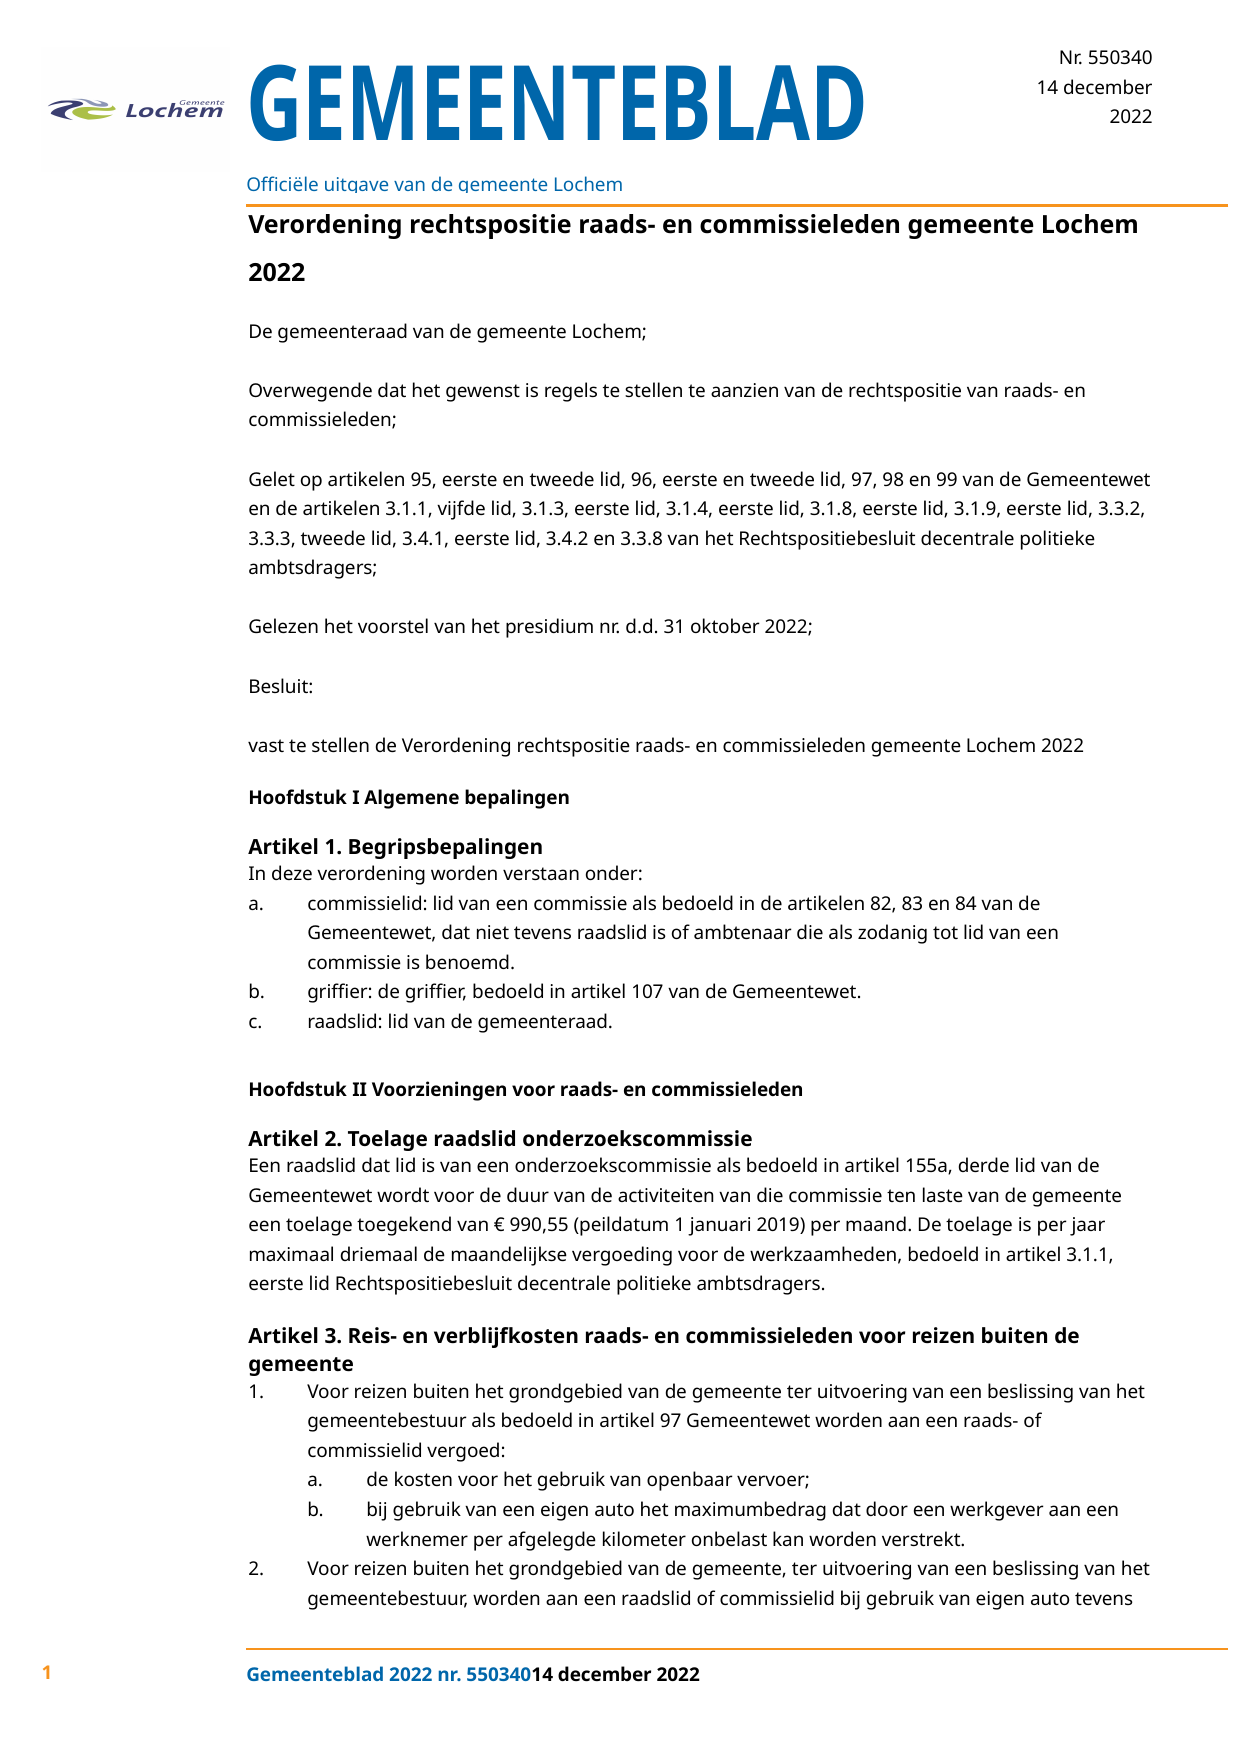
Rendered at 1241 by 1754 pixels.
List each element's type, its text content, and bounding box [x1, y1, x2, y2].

text Artikel 3. Reis- en verblijfkosten raads- en commissieleden voor reizen buiten de gemeente [248, 1321, 1152, 1378]
text Artikel 2. Toelage raadslid onderzoekscommissie [248, 1124, 1152, 1152]
list commissielid: lid van een commissie als bedoeld in de artikelen 82, 83 en 84 van de Gemeentewet, dat niet tevens raadslid is of ambtenaar die als zodanig tot lid van een commissie is benoemd. [248, 890, 1152, 975]
text Hoofdstuk II Voorzieningen voor raads- en commissieleden [248, 1074, 1152, 1103]
text Een raadslid dat lid is van een onderzoekscommissie als bedoeld in artikel 155a, derde lid van de Gemeentewet wordt voor de duur van de activiteiten van die commissie ten laste van de gemeente een toelage toegekend van € 990,55 (peildatum 1 januari 2019) per maand. De toelage is per jaar maximaal driemaal de maandelijkse vergoeding voor de werkzaamheden, bedoeld in artikel 3.1.1, eerste lid Rechtspositiebesluit decentrale politieke ambtsdragers. [248, 1152, 1152, 1296]
picture [41, 47, 231, 172]
list raadslid: lid van de gemeenteraad. [248, 1008, 1152, 1034]
text Overwegende dat het gewenst is regels te stellen te aanzien van de rechtspositie van raads- en commissieleden; [248, 377, 1152, 432]
list griffier: de griffier, bedoeld in artikel 107 van de Gemeentewet. [248, 978, 1152, 1004]
list bij gebruik van een eigen auto het maximumbedrag dat door een werkgever aan een werknemer per afgelegde kilometer onbelast kan worden verstrekt. [307, 1496, 1152, 1552]
list Voor reizen buiten het grondgebied van de gemeente, ter uitvoering van een beslissing van het gemeentebestuur, worden aan een raadslid of commissielid bij gebruik van eigen auto tevens [248, 1555, 1152, 1611]
text Artikel 1. Begripsbepalingen [248, 832, 1152, 860]
text Gelezen het voorstel van het presidium nr. d.d. 31 oktober 2022; [248, 614, 1152, 639]
text Besluit: [248, 673, 1152, 699]
text vast te stellen de Verordening rechtspositie raads- en commissieleden gemeente Lochem 2022 [248, 732, 1152, 758]
text Gelet op artikelen 95, eerste en tweede lid, 96, eerste en tweede lid, 97, 98 en 99 van de Gemeentewet en de artikelen 3.1.1, vijfde lid, 3.1.3, eerste lid, 3.1.4, eerste lid, 3.1.8, eerste lid, 3.1.9, eerste lid, 3.3.2, 3.3.3, tweede lid, 3.4.1, eerste lid, 3.4.2 en 3.3.8 van het Rechtspositiebesluit decentrale politieke ambtsdragers; [248, 466, 1152, 580]
text Hoofdstuk I Algemene bepalingen [248, 782, 1152, 811]
list de kosten voor het gebruik van openbaar vervoer; [307, 1467, 1152, 1492]
text Verordening rechtspositie raads- en commissieleden gemeente Lochem 2022 [248, 207, 1152, 288]
text In deze verordening worden verstaan onder: [248, 860, 1152, 886]
text De gemeenteraad van de gemeente Lochem; [248, 318, 1152, 344]
list Voor reizen buiten het grondgebied van de gemeente ter uitvoering van een beslissing van het gemeentebestuur als bedoeld in artikel 97 Gemeentewet worden aan een raads- of commissielid vergoed: [248, 1378, 1152, 1463]
